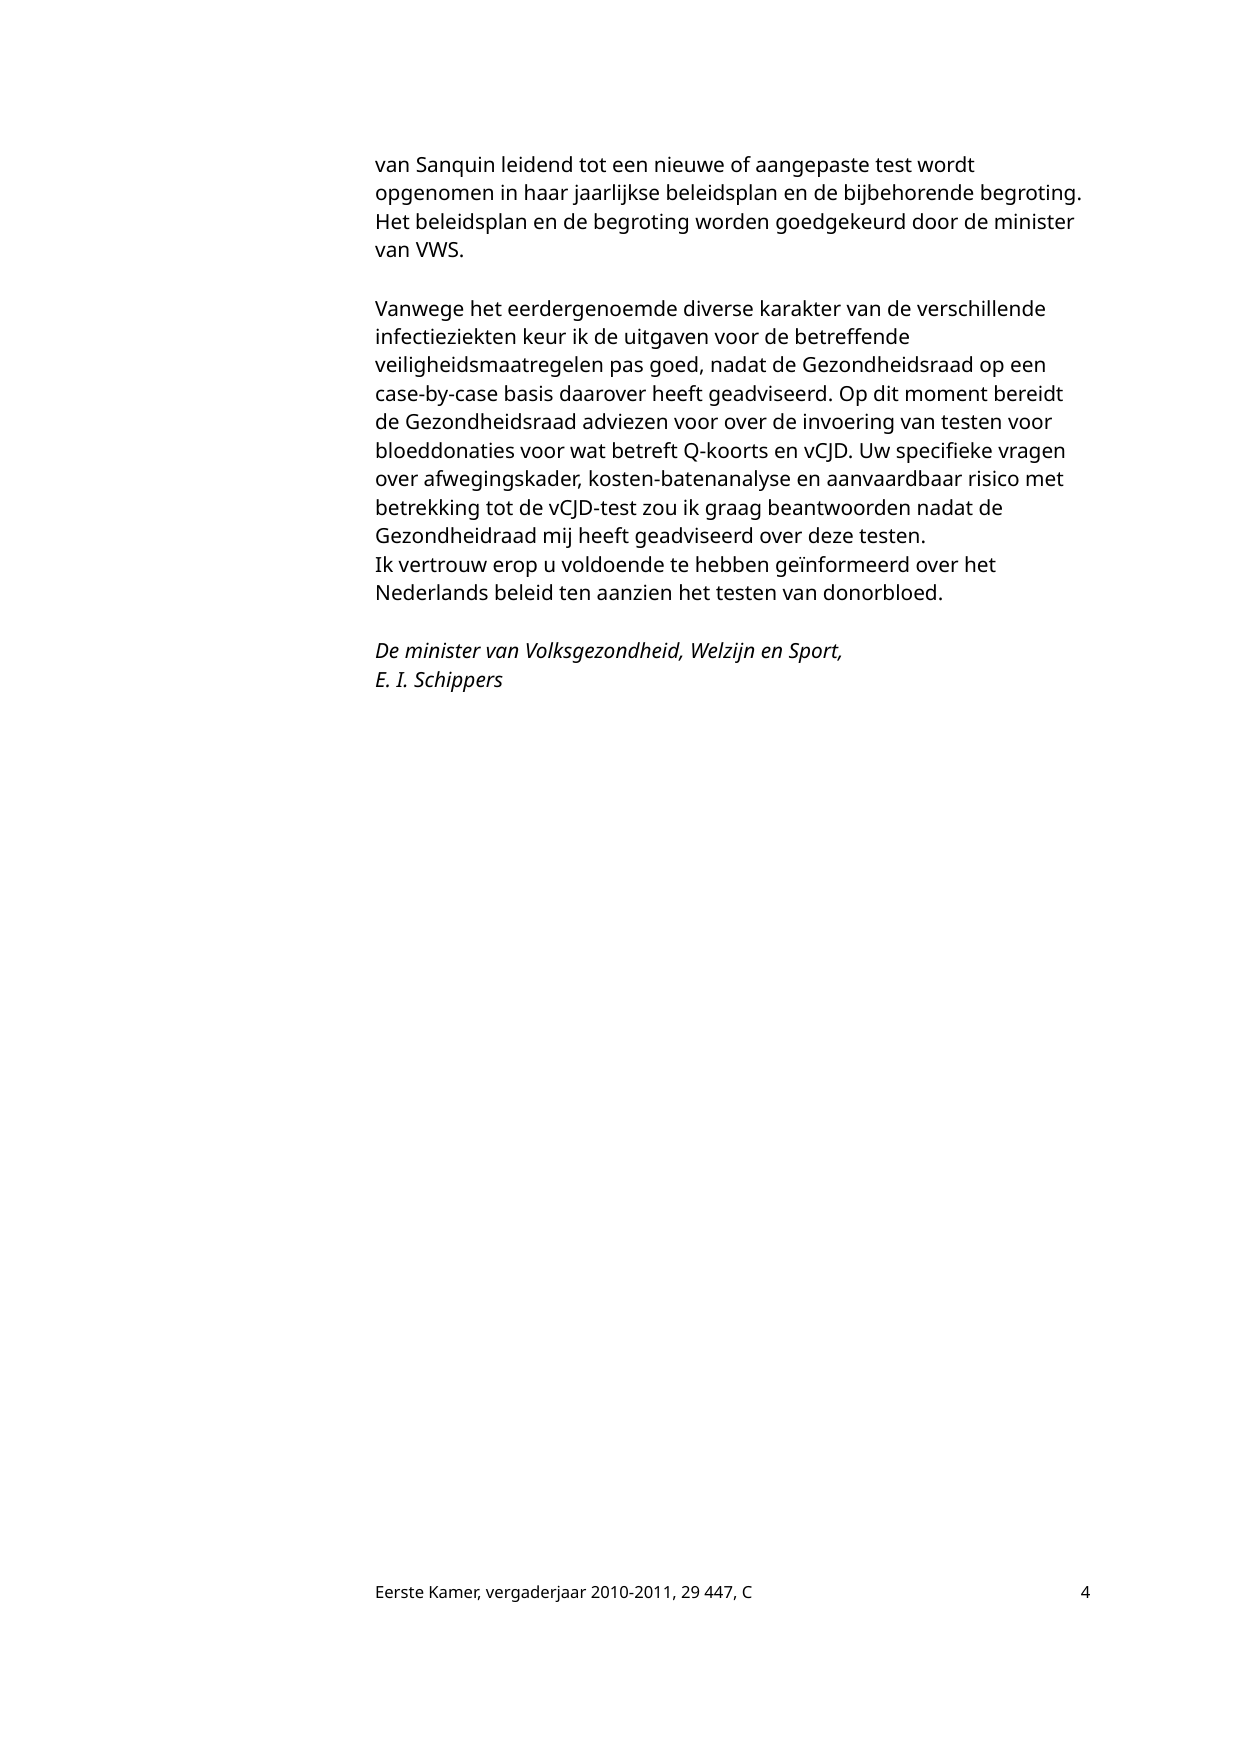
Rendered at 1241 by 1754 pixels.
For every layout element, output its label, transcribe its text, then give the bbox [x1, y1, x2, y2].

text van Sanquin leidend tot een nieuwe of aangepaste test wordt opgenomen in haar jaarlijkse beleidsplan en de bijbehorende begroting. Het beleidsplan en de begroting worden goedgekeurd door de minister van VWS. [375, 150, 1090, 264]
text Vanwege het eerdergenoemde diverse karakter van de verschillende infectieziekten keur ik de uitgaven voor de betreffende veiligheidsmaatregelen pas goed, nadat de Gezondheidsraad op een case-by-case basis daarover heeft geadviseerd. Op dit moment bereidt de Gezondheidsraad adviezen voor over de invoering van testen voor bloeddonaties voor wat betreft Q-koorts en vCJD. Uw specifieke vragen over afwegingskader, kosten-batenanalyse en aanvaardbaar risico met betrekking tot de vCJD-test zou ik graag beantwoorden nadat de Gezondheidraad mij heeft geadviseerd over deze testen. [375, 294, 1090, 550]
text Ik vertrouw erop u voldoende te hebben geïnformeerd over het Nederlands beleid ten aanzien het testen van donorbloed. [375, 550, 1090, 607]
text De minister van Volksgezondheid, Welzijn en Sport, [375, 637, 1090, 665]
text E. I. Schippers [375, 665, 1090, 693]
